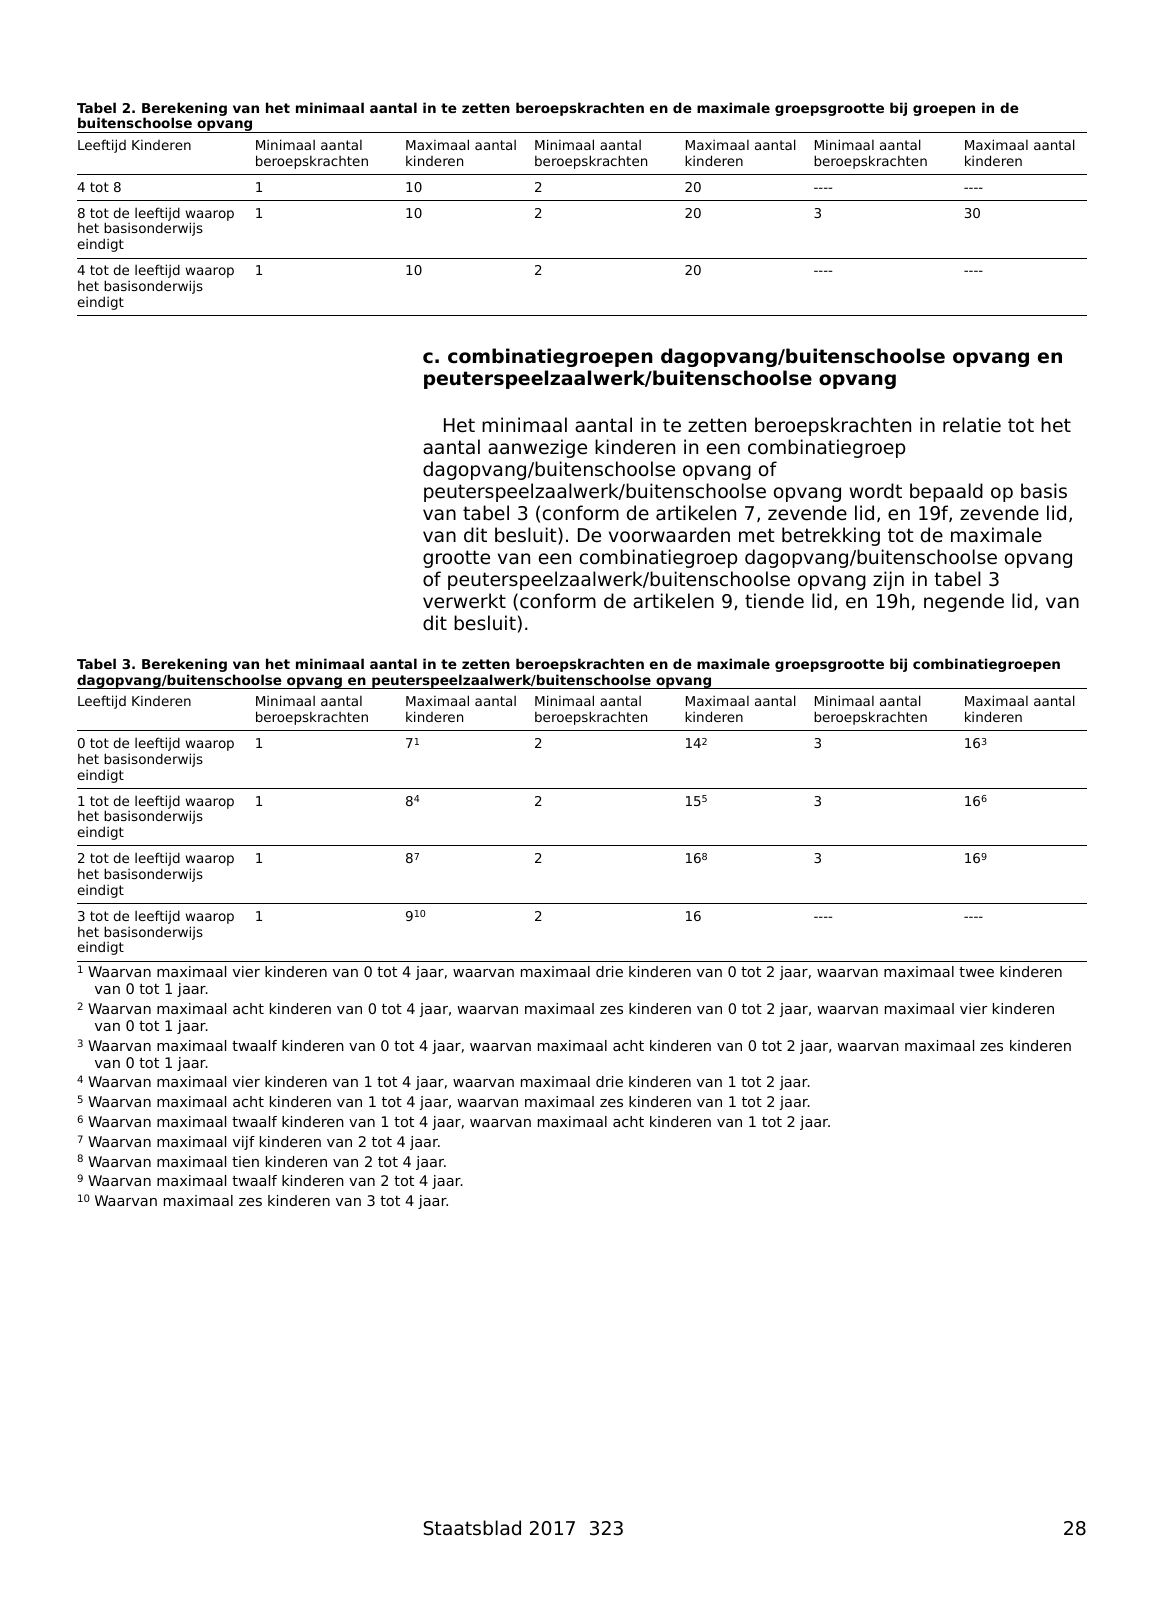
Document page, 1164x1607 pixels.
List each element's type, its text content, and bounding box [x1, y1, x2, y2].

table_cell 1 [249, 789, 399, 845]
table_cell 2 [528, 789, 678, 845]
table_cell 1 [249, 731, 399, 788]
table_cell ---- [958, 904, 1087, 961]
table_cell 20 [678, 259, 807, 315]
table_cell 166 [958, 789, 1087, 845]
table_cell Minimaal aantal beroepskrachten [249, 133, 399, 174]
table_cell 0 tot de leeftijd waarop het basisonderwijs eindigt [77, 731, 249, 788]
table_cell 155 [678, 789, 807, 845]
table_cell 2 [528, 259, 678, 315]
table_cell Minimaal aantal beroepskrachten [807, 689, 958, 730]
table_cell 4 tot de leeftijd waarop het basisonderwijs eindigt [77, 259, 249, 315]
table_cell Minimaal aantal beroepskrachten [249, 689, 399, 730]
table_cell 910 [399, 904, 528, 961]
table_cell 87 [399, 846, 528, 903]
table_cell 3 [807, 731, 958, 788]
table_cell 142 [678, 731, 807, 788]
table_cell 1 [249, 201, 399, 257]
table_cell 4 tot 8 [77, 175, 249, 200]
table_cell Minimaal aantal beroepskrachten [807, 133, 958, 174]
table_cell Maximaal aantal kinderen [399, 133, 528, 174]
table_cell 1 Waarvan maximaal vier kinderen van 0 tot 4 jaar, waarvan maximaal drie kinderen van 0 tot 2 jaar, waarvan maximaal twee kinderen van 0 tot 1 jaar. 2 Waarvan maximaal acht kinderen van 0 tot 4 jaar, waarvan maximaal zes kinderen van 0 tot 2 jaar, waarvan maximaal vier kinderen van 0 tot 1 jaar. 3 Waarvan maximaal twaalf kinderen van 0 tot 4 jaar, waarvan maximaal acht kinderen van 0 tot 2 jaar, waarvan maximaal zes kinderen van 0 tot 1 jaar. 4 Waarvan maximaal vier kinderen van 1 tot 4 jaar, waarvan maximaal drie kinderen van 1 tot 2 jaar. 5 Waarvan maximaal acht kinderen van 1 tot 4 jaar, waarvan maximaal zes kinderen van 1 tot 2 jaar. 6 Waarvan maximaal twaalf kinderen van 1 tot 4 jaar, waarvan maximaal acht kinderen van 1 tot 2 jaar. 7 Waarvan maximaal vijf kinderen van 2 tot 4 jaar. 8 Waarvan maximaal tien kinderen van 2 tot 4 jaar. 9 Waarvan maximaal twaalf kinderen van 2 tot 4 jaar. 10 Waarvan maximaal zes kinderen van 3 tot 4 jaar. [77, 962, 1087, 1210]
table_cell 2 [528, 201, 678, 257]
table_cell Leeftijd Kinderen [77, 689, 249, 730]
table_cell 169 [958, 846, 1087, 903]
table_cell ---- [807, 259, 958, 315]
table_cell Minimaal aantal beroepskrachten [528, 133, 678, 174]
table_cell 8 tot de leeftijd waarop het basisonderwijs eindigt [77, 201, 249, 257]
table_cell ---- [958, 259, 1087, 315]
table_header Tabel 2. Berekening van het minimaal aantal in te zetten beroepskrachten en de maximale groepsgrootte bij groepen in de buitenschoolse opvang [77, 100, 1087, 132]
table_cell 10 [399, 259, 528, 315]
table_cell Maximaal aantal kinderen [678, 689, 807, 730]
table_cell 1 [249, 175, 399, 200]
table_cell Maximaal aantal kinderen [399, 689, 528, 730]
table_cell 163 [958, 731, 1087, 788]
table_cell 3 [807, 789, 958, 845]
table_cell 3 [807, 846, 958, 903]
table_cell 2 [528, 731, 678, 788]
table_cell 10 [399, 201, 528, 257]
table_cell ---- [807, 904, 958, 961]
table_cell 1 [249, 904, 399, 961]
table_cell 16 [678, 904, 807, 961]
table_cell 3 [807, 201, 958, 257]
table_cell ---- [958, 175, 1087, 200]
table_cell Leeftijd Kinderen [77, 133, 249, 174]
table_cell Maximaal aantal kinderen [958, 689, 1087, 730]
table_cell ---- [807, 175, 958, 200]
table_cell 1 tot de leeftijd waarop het basisonderwijs eindigt [77, 789, 249, 845]
subtitle c. combinatiegroepen dagopvang/buitenschoolse opvang en peuterspeelzaalwerk/buitenschoolse opvang [422, 346, 1087, 390]
table_cell 2 [528, 175, 678, 200]
table_cell 84 [399, 789, 528, 845]
table_cell 30 [958, 201, 1087, 257]
table_cell 2 [528, 904, 678, 961]
table_cell 10 [399, 175, 528, 200]
table_cell 20 [678, 175, 807, 200]
table_cell Maximaal aantal kinderen [678, 133, 807, 174]
table_cell Minimaal aantal beroepskrachten [528, 689, 678, 730]
table_cell 2 [528, 846, 678, 903]
table_cell 71 [399, 731, 528, 788]
table_cell 2 tot de leeftijd waarop het basisonderwijs eindigt [77, 846, 249, 903]
table_cell 3 tot de leeftijd waarop het basisonderwijs eindigt [77, 904, 249, 961]
table_header Tabel 3. Berekening van het minimaal aantal in te zetten beroepskrachten en de maximale groepsgrootte bij combinatiegroepen dagopvang/buitenschoolse opvang en peuterspeelzaalwerk/buitenschoolse opvang [77, 657, 1087, 688]
table_cell 168 [678, 846, 807, 903]
table_cell 1 [249, 259, 399, 315]
table_cell 1 [249, 846, 399, 903]
text Het minimaal aantal in te zetten beroepskrachten in relatie tot het aantal aanwezige kinderen in een combinatiegroep dagopvang/buitenschoolse opvang of peuterspeelzaalwerk/buitenschoolse opvang wordt bepaald op basis van tabel 3 (conform de artikelen 7, zevende lid, en 19f, zevende lid, van dit besluit). De voorwaarden met betrekking tot de maximale grootte van een combinatiegroep dagopvang/buitenschoolse opvang of peuterspeelzaalwerk/buitenschoolse opvang zijn in tabel 3 verwerkt (conform de artikelen 9, tiende lid, en 19h, negende lid, van dit besluit). [422, 415, 1087, 635]
table_cell 20 [678, 201, 807, 257]
table_cell Maximaal aantal kinderen [958, 133, 1087, 174]
